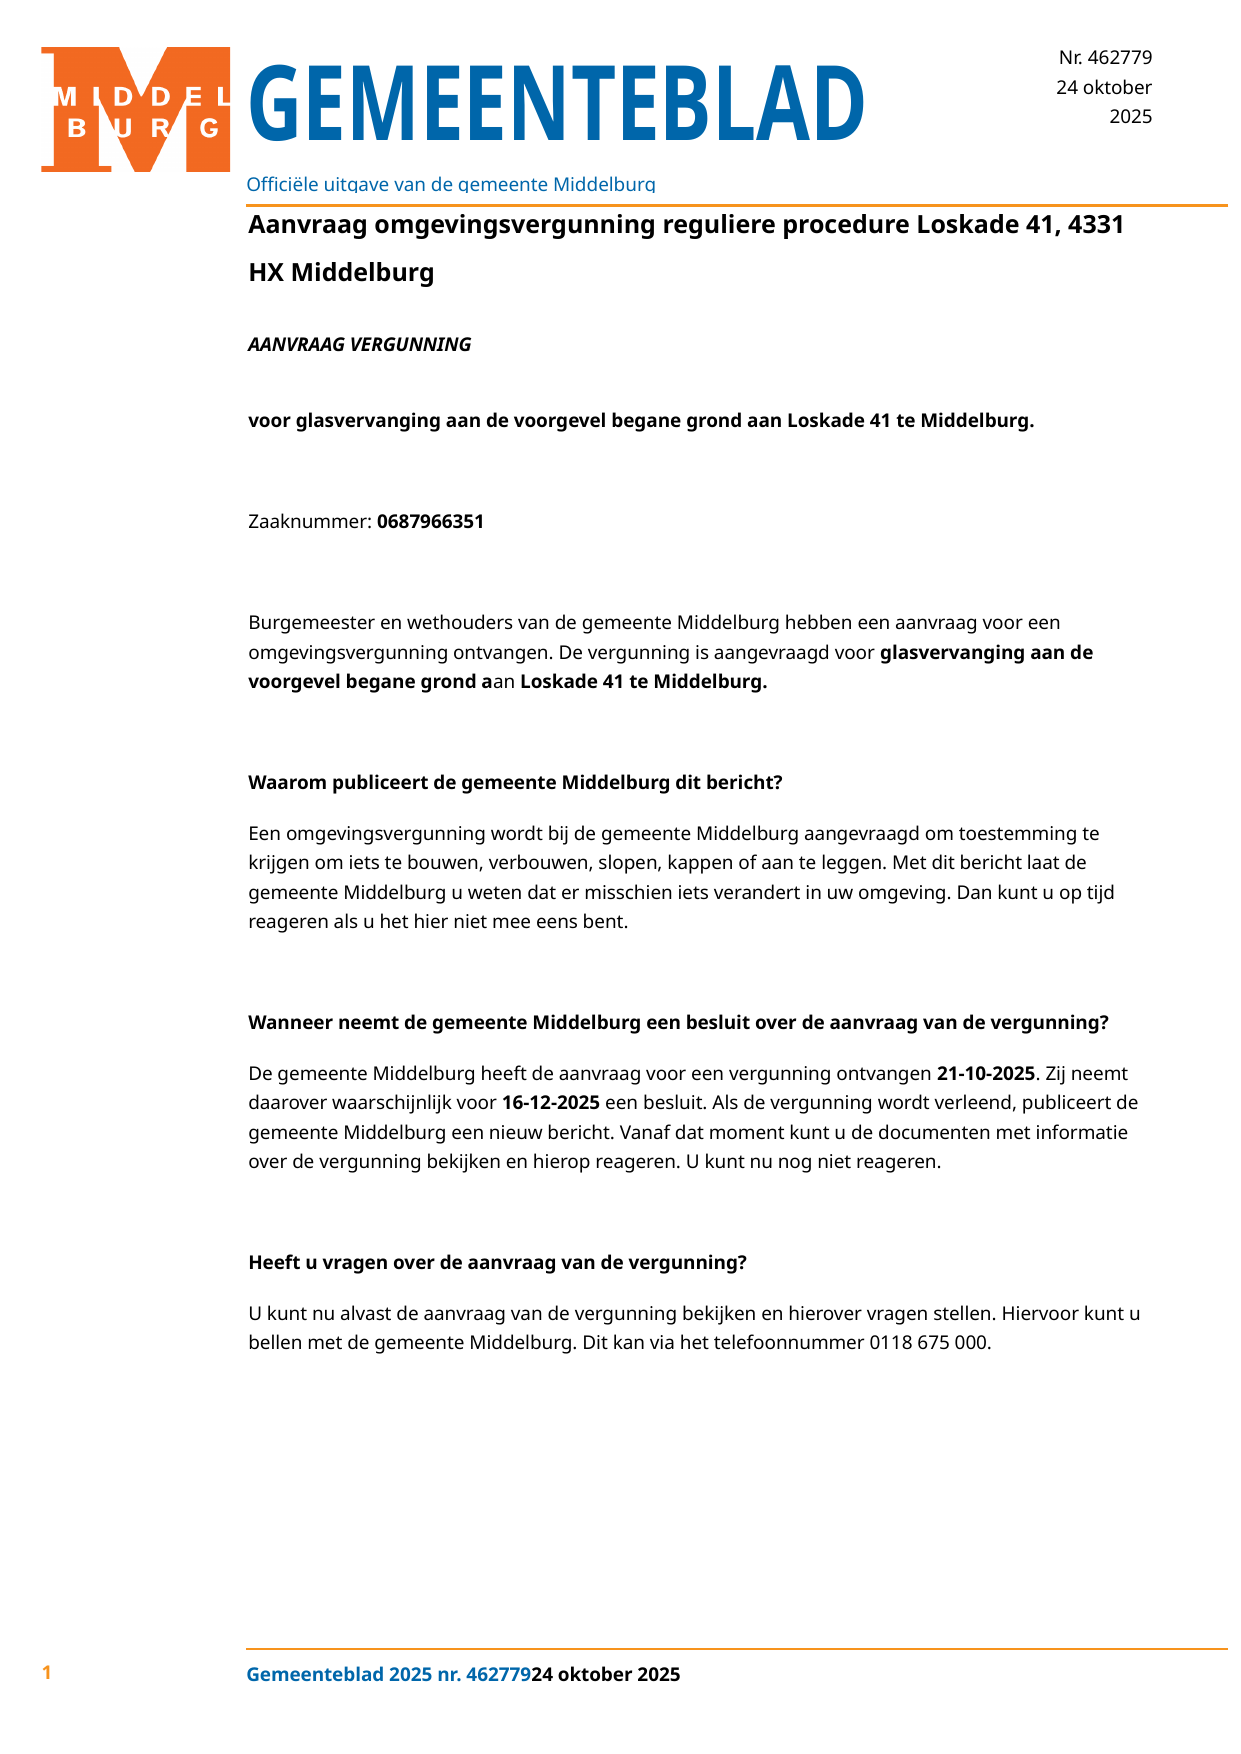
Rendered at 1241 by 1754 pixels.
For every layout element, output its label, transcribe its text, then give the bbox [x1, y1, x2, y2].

text Waarom publiceert de gemeente Middelburg dit bericht? [248, 769, 1152, 795]
text Heeft u vragen over de aanvraag van de vergunning? [248, 1249, 1152, 1275]
text Burgemeester en wethouders van de gemeente Middelburg hebben een aanvraag voor een omgevingsvergunning ontvangen. De vergunning is aangevraagd voor glasvervanging aan de voorgevel begane grond aan Loskade 41 te Middelburg. [248, 609, 1152, 694]
text Wanneer neemt de gemeente Middelburg een besluit over de aanvraag van de vergunning? [248, 1009, 1152, 1035]
text U kunt nu alvast de aanvraag van de vergunning bekijken en hierover vragen stellen. Hiervoor kunt u bellen met de gemeente Middelburg. Dit kan via het telefoonnummer 0118 675 000. [248, 1300, 1152, 1355]
text Zaaknummer: 0687966351 [248, 508, 1152, 534]
text Een omgevingsvergunning wordt bij de gemeente Middelburg aangevraagd om toestemming te krijgen om iets te bouwen, verbouwen, slopen, kappen of aan te leggen. Met dit bericht laat de gemeente Middelburg u weten dat er misschien iets verandert in uw omgeving. Dan kunt u op tijd reageren als u het hier niet mee eens bent. [248, 820, 1152, 934]
text voor glasvervanging aan de voorgevel begane grond aan Loskade 41 te Middelburg. [248, 408, 1152, 433]
text De gemeente Middelburg heeft de aanvraag voor een vergunning ontvangen 21-10-2025. Zij neemt daarover waarschijnlijk voor 16-12-2025 een besluit. Als de vergunning wordt verleend, publiceert de gemeente Middelburg een nieuw bericht. Vanaf dat moment kunt u de documenten met informatie over de vergunning bekijken en hierop reageren. U kunt nu nog niet reageren. [248, 1060, 1152, 1174]
text AANVRAAG VERGUNNING [248, 331, 1152, 357]
text Aanvraag omgevingsvergunning reguliere procedure Loskade 41, 4331 HX Middelburg [248, 207, 1152, 288]
picture [41, 47, 231, 172]
